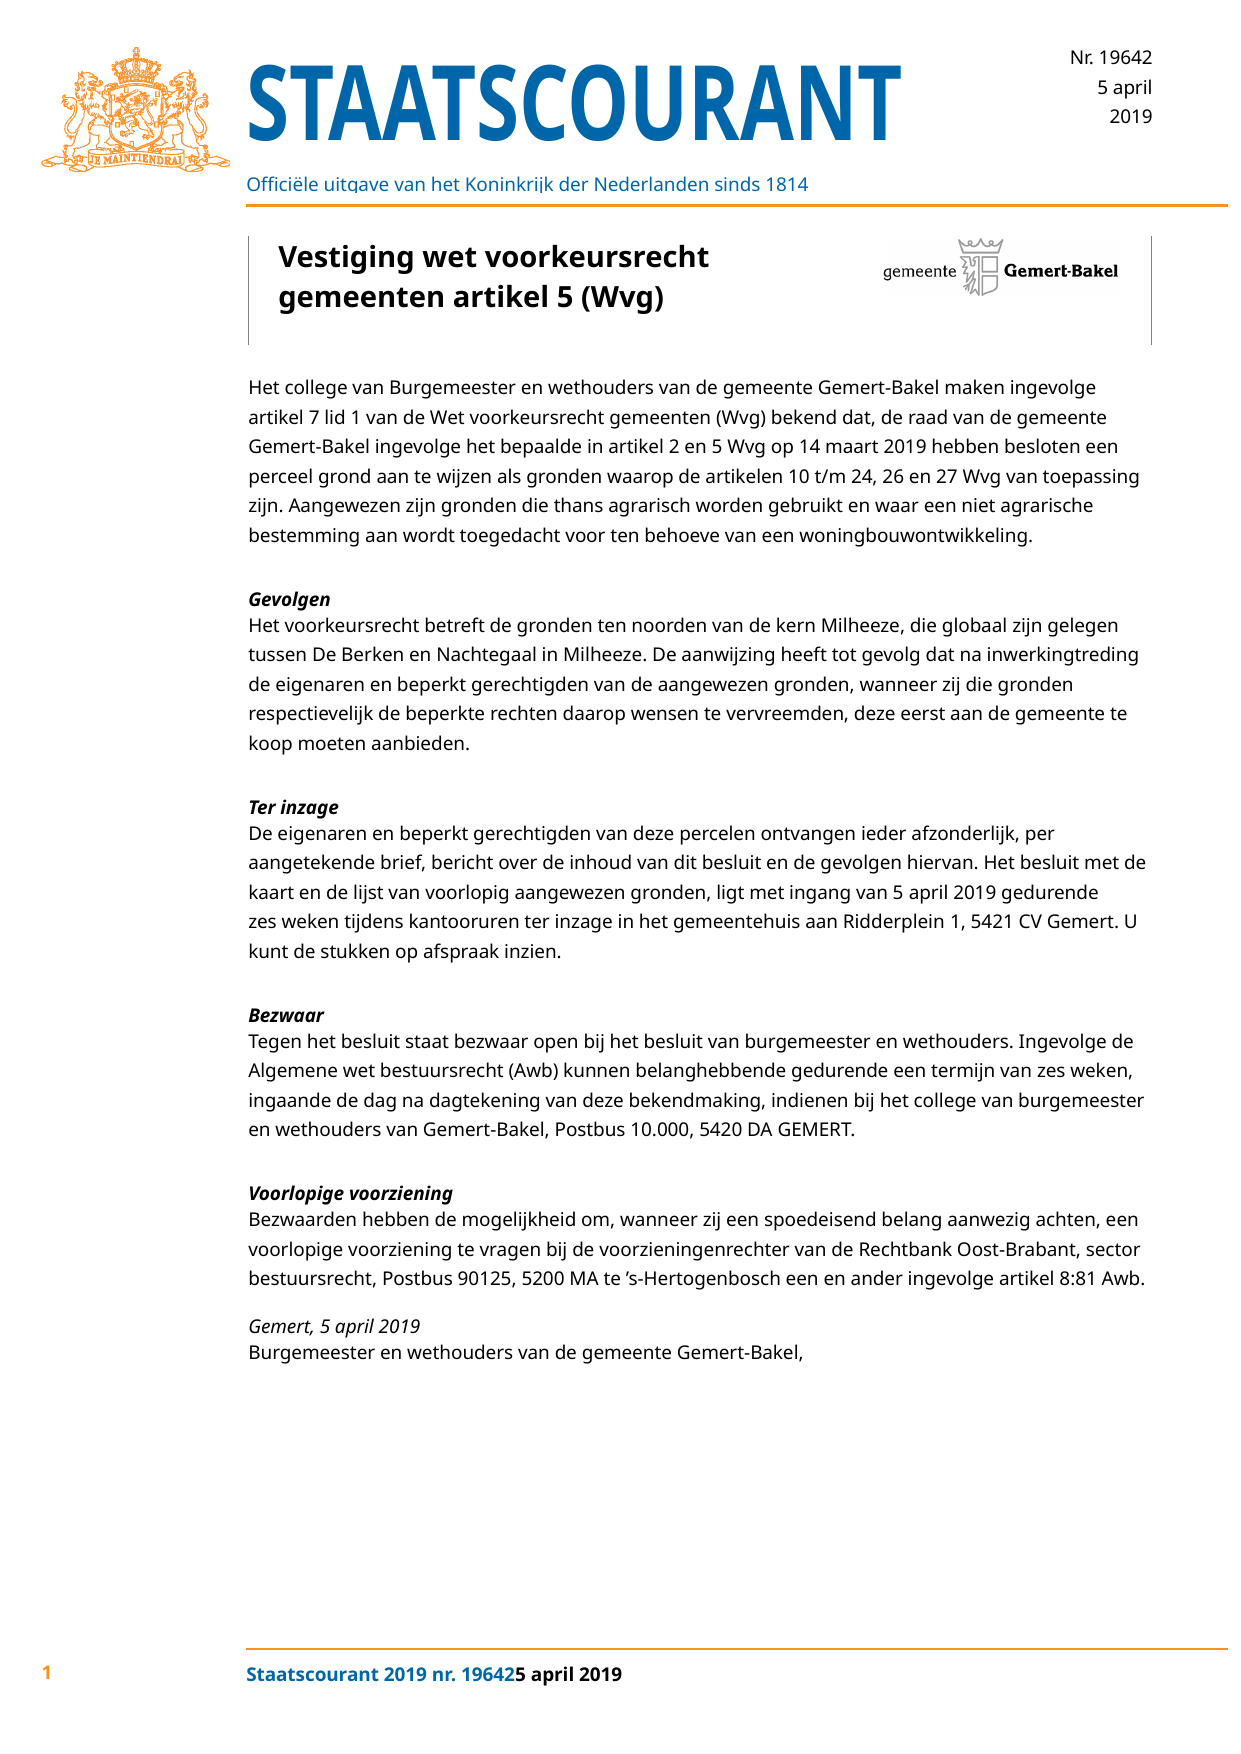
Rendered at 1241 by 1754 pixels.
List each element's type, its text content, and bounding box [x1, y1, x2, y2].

text Het college van Burgemeester en wethouders van de gemeente Gemert-Bakel maken ingevolge artikel 7 lid 1 van de Wet voorkeursrecht gemeenten (Wvg) bekend dat, de raad van de gemeente Gemert-Bakel ingevolge het bepaalde in artikel 2 en 5 Wvg op 14 maart 2019 hebben besloten een perceel grond aan te wijzen als gronden waarop de artikelen 10 t/m 24, 26 en 27 Wvg van toepassing zijn. Aangewezen zijn gronden die thans agrarisch worden gebruikt en waar een niet agrarische bestemming aan wordt toegedacht voor ten behoeve van een woningbouwontwikkeling. [248, 374, 1152, 548]
text Gevolgen [248, 586, 1152, 612]
text Bezwaarden hebben de mogelijkheid om, wanneer zij een spoedeisend belang aanwezig achten, een voorlopige voorziening te vragen bij de voorzieningenrechter van de Rechtbank Oost-Brabant, sector bestuursrecht, Postbus 90125, 5200 MA te ’s-Hertogenbosch een en ander ingevolge artikel 8:81 Awb. [248, 1206, 1152, 1291]
text Gemert, 5 april 2019 [248, 1313, 1152, 1339]
text Voorlopige voorziening [248, 1181, 1152, 1206]
text Burgemeester en wethouders van de gemeente Gemert-Bakel, [248, 1339, 1152, 1365]
text Het voorkeursrecht betreft de gronden ten noorden van de kern Milheeze, die globaal zijn gelegen tussen De Berken en Nachtegaal in Milheeze. De aanwijzing heeft tot gevolg dat na inwerkingtreding de eigenaren en beperkt gerechtigden van de aangewezen gronden, wanneer zij die gronden respectievelijk de beperkte rechten daarop wensen te vervreemden, deze eerst aan de gemeente te koop moeten aanbieden. [248, 612, 1152, 756]
picture [882, 236, 1119, 297]
text De eigenaren en beperkt gerechtigden van deze percelen ontvangen ieder afzonderlijk, per aangetekende brief, bericht over de inhoud van dit besluit en de gevolgen hiervan. Het besluit met de kaart en de lijst van voorlopig aangewezen gronden, ligt met ingang van 5 april 2019 gedurende zes weken tijdens kantooruren ter inzage in het gemeentehuis aan Ridderplein 1, 5421 CV Gemert. U kunt de stukken op afspraak inzien. [248, 820, 1152, 964]
text Ter inzage [248, 794, 1152, 820]
text Tegen het besluit staat bezwaar open bij het besluit van burgemeester en wethouders. Ingevolge de Algemene wet bestuursrecht (Awb) kunnen belanghebbende gedurende een termijn van zes weken, ingaande de dag na dagtekening van deze bekendmaking, indienen bij het college van burgemeester en wethouders van Gemert-Bakel, Postbus 10.000, 5420 DA GEMERT. [248, 1028, 1152, 1142]
text Bezwaar [248, 1002, 1152, 1028]
picture [41, 47, 231, 172]
table_header Vestiging wet voorkeursrecht gemeenten artikel 5 (Wvg) [249, 236, 850, 345]
table_header [850, 236, 1151, 345]
